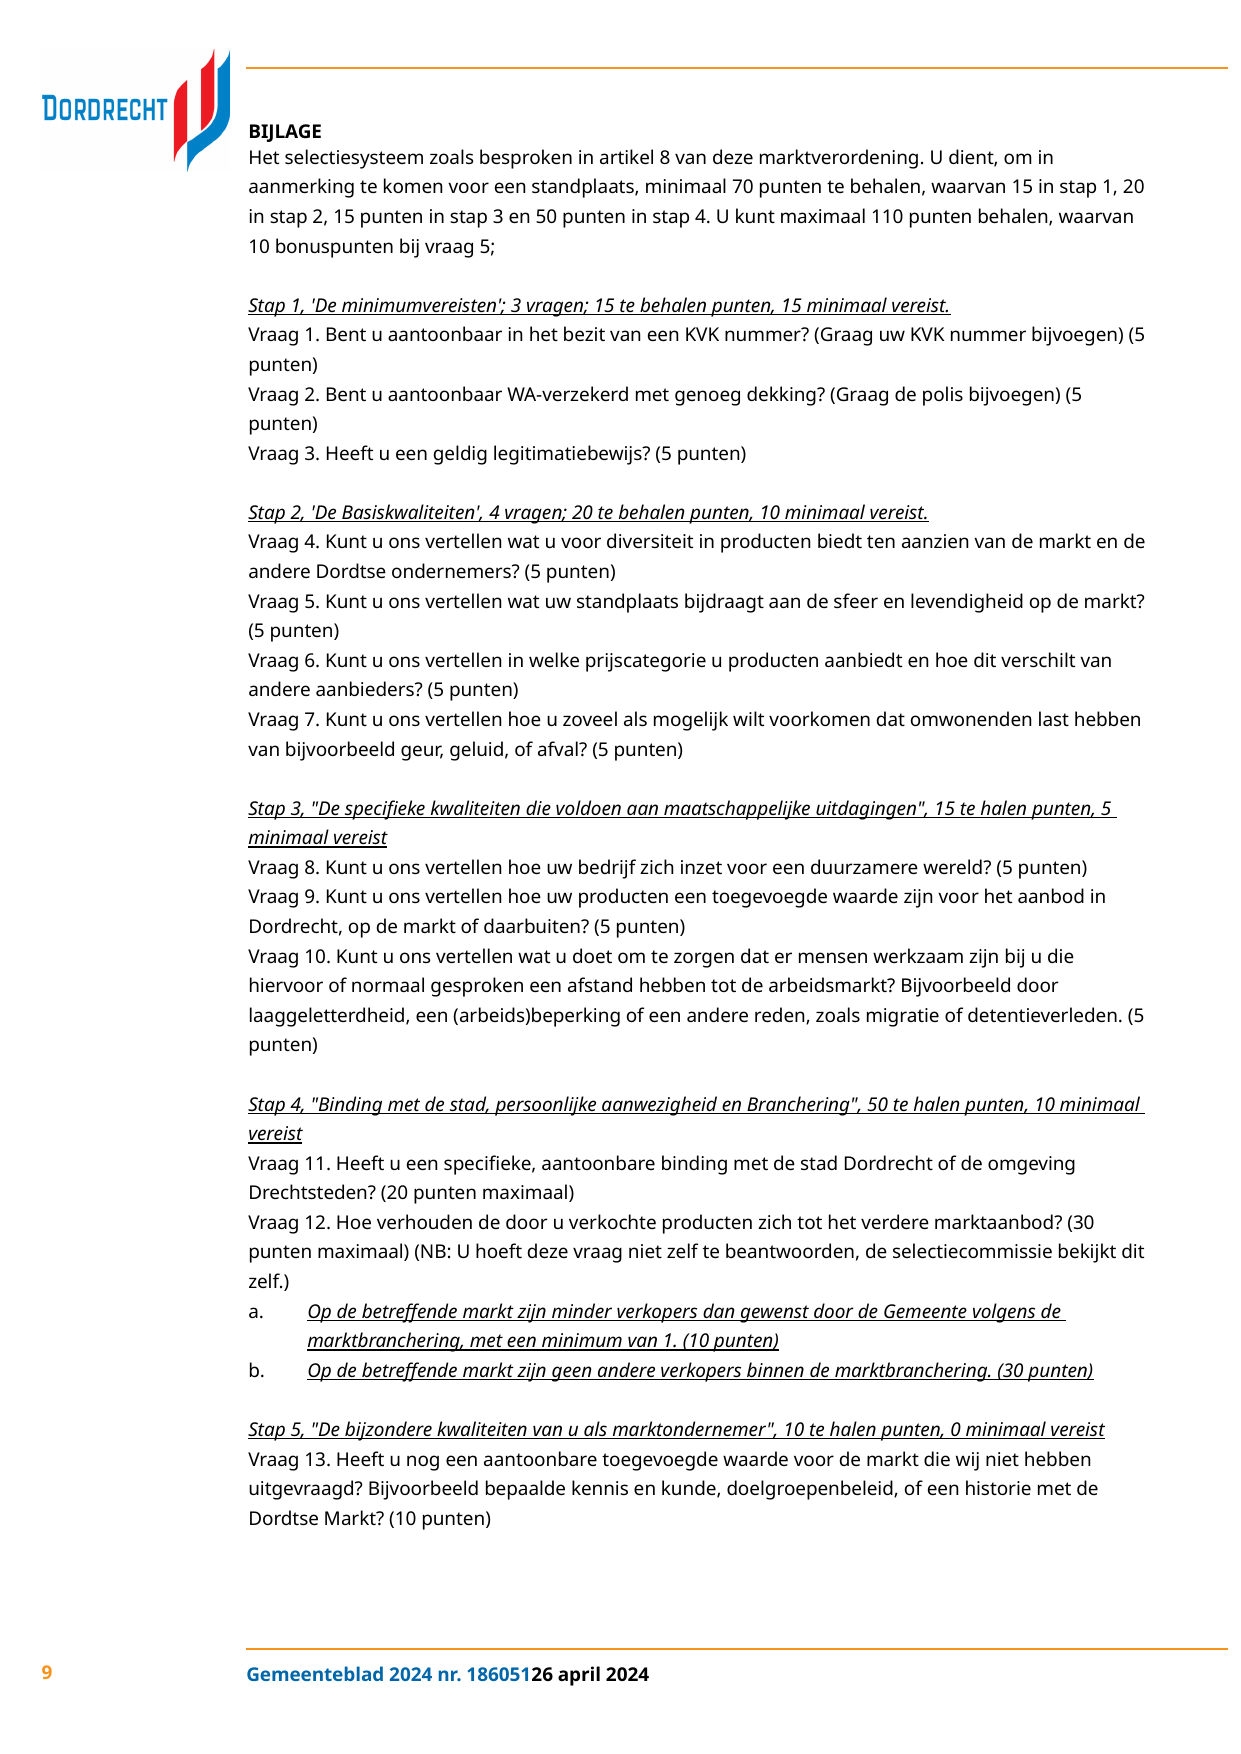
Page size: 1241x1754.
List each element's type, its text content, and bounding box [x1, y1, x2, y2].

text Vraag 8. Kunt u ons vertellen hoe uw bedrijf zich inzet voor een duurzamere wereld? (5 punten) [248, 854, 1152, 880]
text Het selectiesysteem zoals besproken in artikel 8 van deze marktverordening. U dient, om in aanmerking te komen voor een standplaats, minimaal 70 punten te behalen, waarvan 15 in stap 1, 20 in stap 2, 15 punten in stap 3 en 50 punten in stap 4. U kunt maximaal 110 punten behalen, waarvan 10 bonuspunten bij vraag 5; [248, 144, 1152, 259]
text Vraag 9. Kunt u ons vertellen hoe uw producten een toegevoegde waarde zijn voor het aanbod in Dordrecht, op de markt of daarbuiten? (5 punten) [248, 884, 1152, 939]
text Vraag 2. Bent u aantoonbaar WA-verzekerd met genoeg dekking? (Graag de polis bijvoegen) (5 punten) [248, 381, 1152, 436]
text Stap 5, "De bijzondere kwaliteiten van u als marktondernemer", 10 te halen punten, 0 minimaal vereist [248, 1416, 1152, 1442]
picture [41, 47, 231, 172]
text Vraag 11. Heeft u een specifieke, aantoonbare binding met de stad Dordrecht of de omgeving Drechtsteden? (20 punten maximaal) [248, 1150, 1152, 1205]
list Op de betreffende markt zijn geen andere verkopers binnen de marktbranchering. (30 punten) [248, 1357, 1152, 1383]
text Stap 2, 'De Basiskwaliteiten', 4 vragen; 20 te behalen punten, 10 minimaal vereist. [248, 499, 1152, 525]
text Vraag 6. Kunt u ons vertellen in welke prijscategorie u producten aanbiedt en hoe dit verschilt van andere aanbieders? (5 punten) [248, 647, 1152, 702]
text Vraag 13. Heeft u nog een aantoonbare toegevoegde waarde voor de markt die wij niet hebben uitgevraagd? Bijvoorbeeld bepaalde kennis en kunde, doelgroepenbeleid, of een historie met de Dordtse Markt? (10 punten) [248, 1446, 1152, 1531]
text Stap 1, 'De minimumvereisten'; 3 vragen; 15 te behalen punten, 15 minimaal vereist. [248, 292, 1152, 318]
list Op de betreffende markt zijn minder verkopers dan gewenst door de Gemeente volgens de marktbranchering, met een minimum van 1. (10 punten) [248, 1298, 1152, 1353]
text Vraag 3. Heeft u een geldig legitimatiebewijs? (5 punten) [248, 440, 1152, 466]
text Stap 4, "Binding met de stad, persoonlijke aanwezigheid en Branchering", 50 te halen punten, 10 minimaal vereist [248, 1091, 1152, 1146]
text Vraag 1. Bent u aantoonbaar in het bezit van een KVK nummer? (Graag uw KVK nummer bijvoegen) (5 punten) [248, 322, 1152, 377]
text Vraag 5. Kunt u ons vertellen wat uw standplaats bijdraagt aan de sfeer en levendigheid op de markt? (5 punten) [248, 588, 1152, 643]
text BIJLAGE [248, 116, 1152, 144]
text Vraag 7. Kunt u ons vertellen hoe u zoveel als mogelijk wilt voorkomen dat omwonenden last hebben van bijvoorbeeld geur, geluid, of afval? (5 punten) [248, 706, 1152, 762]
text Vraag 10. Kunt u ons vertellen wat u doet om te zorgen dat er mensen werkzaam zijn bij u die hiervoor of normaal gesproken een afstand hebben tot de arbeidsmarkt? Bijvoorbeeld door laaggeletterdheid, een (arbeids)beperking of een andere reden, zoals migratie of detentieverleden. (5 punten) [248, 943, 1152, 1057]
text Stap 3, "De specifieke kwaliteiten die voldoen aan maatschappelijke uitdagingen", 15 te halen punten, 5 minimaal vereist [248, 795, 1152, 850]
text Vraag 12. Hoe verhouden de door u verkochte producten zich tot het verdere marktaanbod? (30 punten maximaal) (NB: U hoeft deze vraag niet zelf te beantwoorden, de selectiecommissie bekijkt dit zelf.) [248, 1209, 1152, 1294]
text Vraag 4. Kunt u ons vertellen wat u voor diversiteit in producten biedt ten aanzien van de markt en de andere Dordtse ondernemers? (5 punten) [248, 529, 1152, 584]
